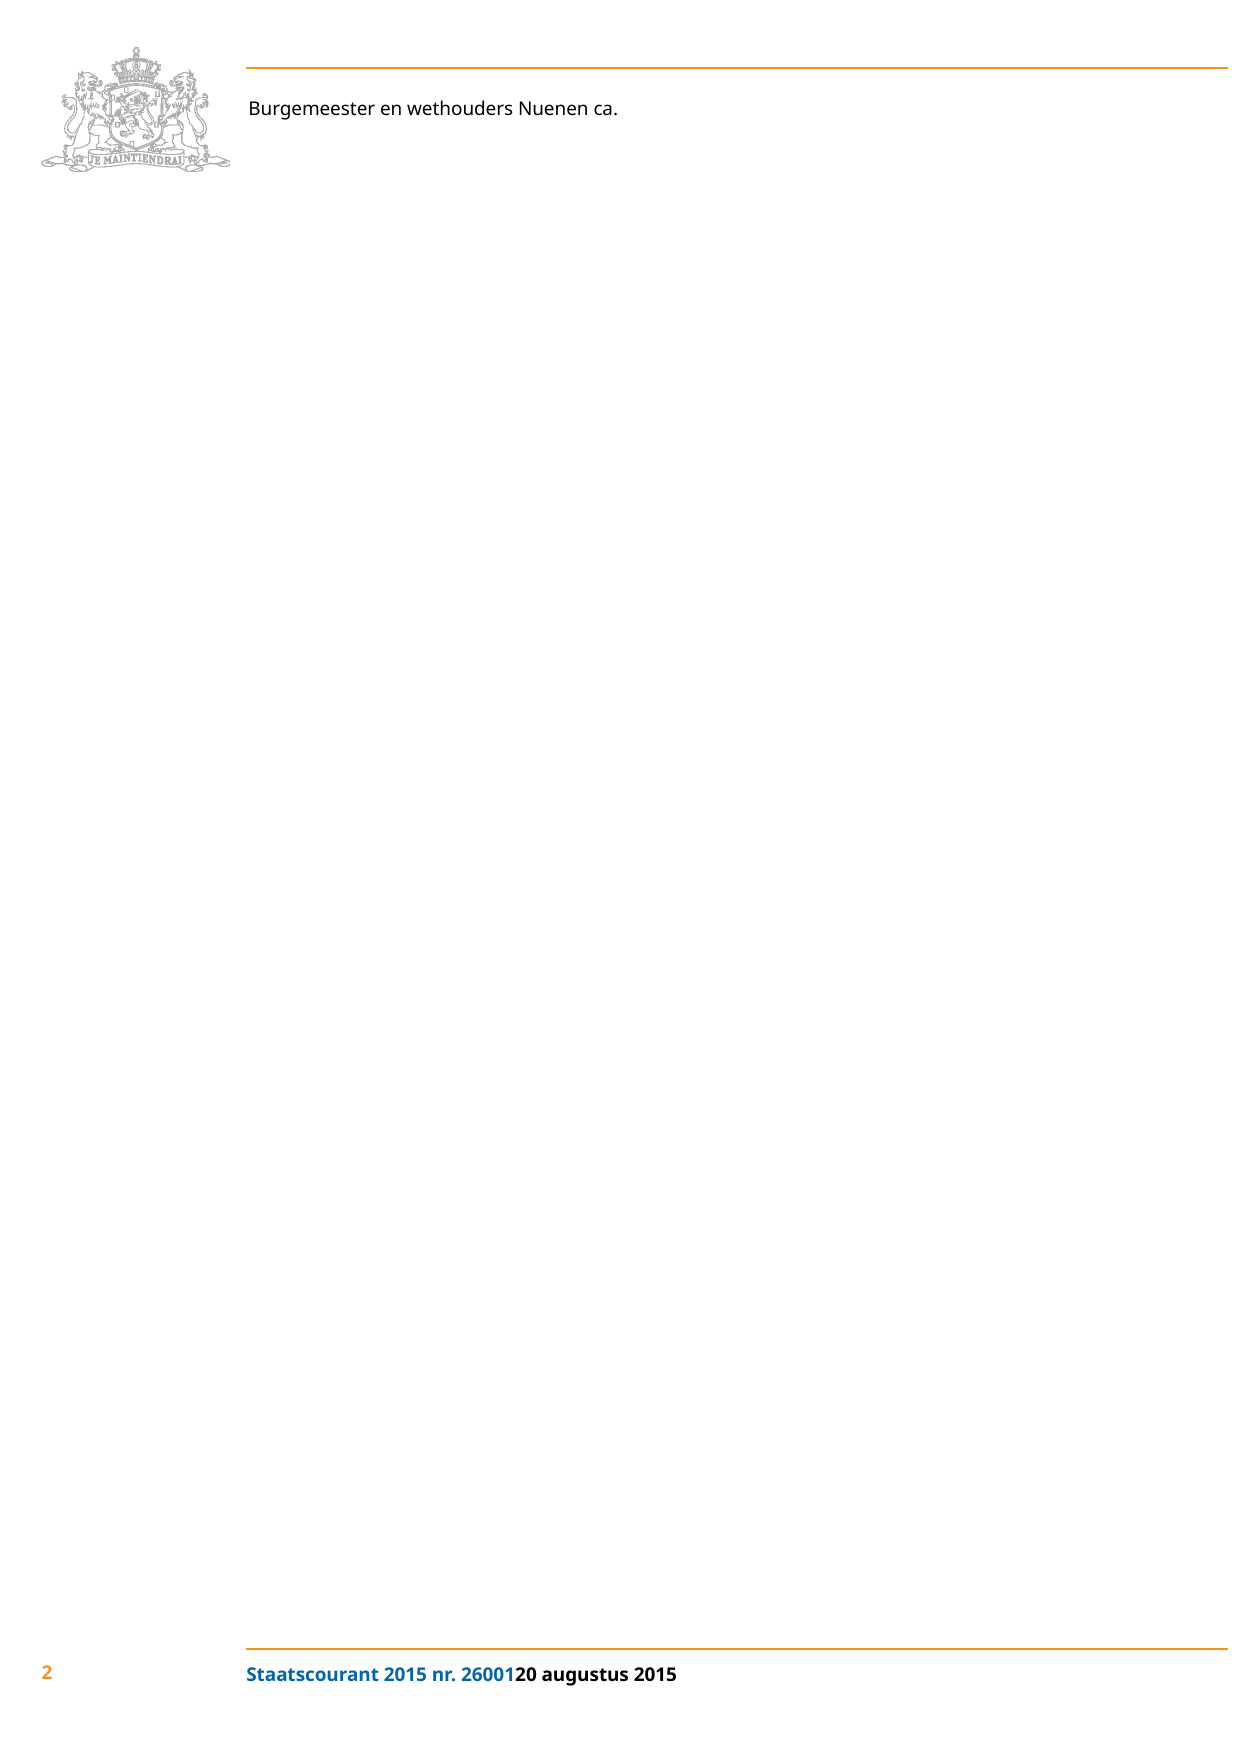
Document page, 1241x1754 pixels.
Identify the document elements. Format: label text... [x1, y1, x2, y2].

text Burgemeester en wethouders Nuenen ca. [248, 95, 1152, 121]
picture [41, 47, 231, 172]
